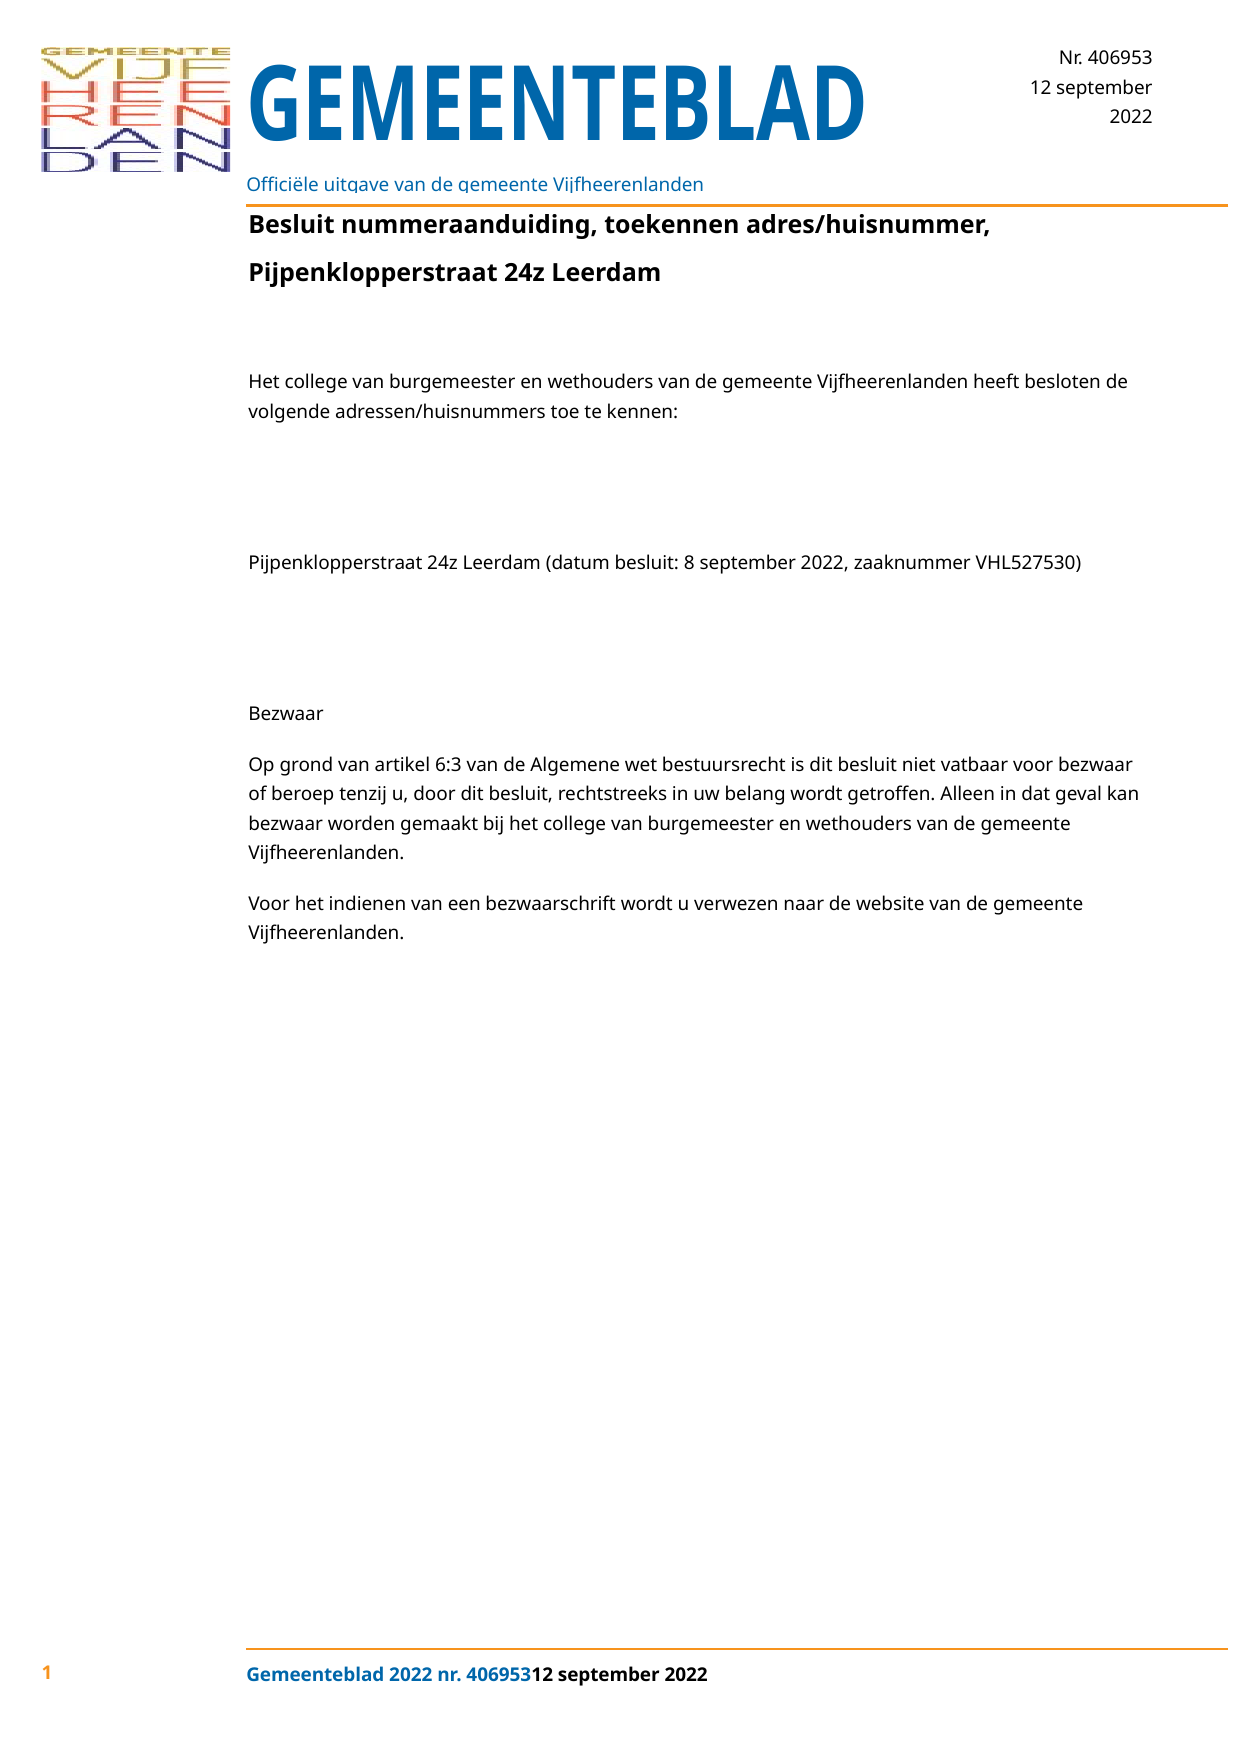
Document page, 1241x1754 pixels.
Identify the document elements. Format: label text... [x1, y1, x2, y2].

picture [41, 47, 231, 172]
text Het college van burgemeester en wethouders van de gemeente Vijfheerenlanden heeft besloten de volgende adressen/huisnummers toe te kennen: [248, 368, 1152, 424]
text Bezwaar [248, 700, 1152, 726]
text Voor het indienen van een bezwaarschrift wordt u verwezen naar de website van de gemeente Vijfheerenlanden. [248, 890, 1152, 945]
text Pijpenklopperstraat 24z Leerdam (datum besluit: 8 september 2022, zaaknummer VHL527530) [248, 549, 1152, 575]
text Op grond van artikel 6:3 van de Algemene wet bestuursrecht is dit besluit niet vatbaar voor bezwaar of beroep tenzij u, door dit besluit, rechtstreeks in uw belang wordt getroffen. Alleen in dat geval kan bezwaar worden gemaakt bij het college van burgemeester en wethouders van de gemeente Vijfheerenlanden. [248, 751, 1152, 865]
text Besluit nummeraanduiding, toekennen adres/huisnummer, Pijpenklopperstraat 24z Leerdam [248, 207, 1152, 288]
